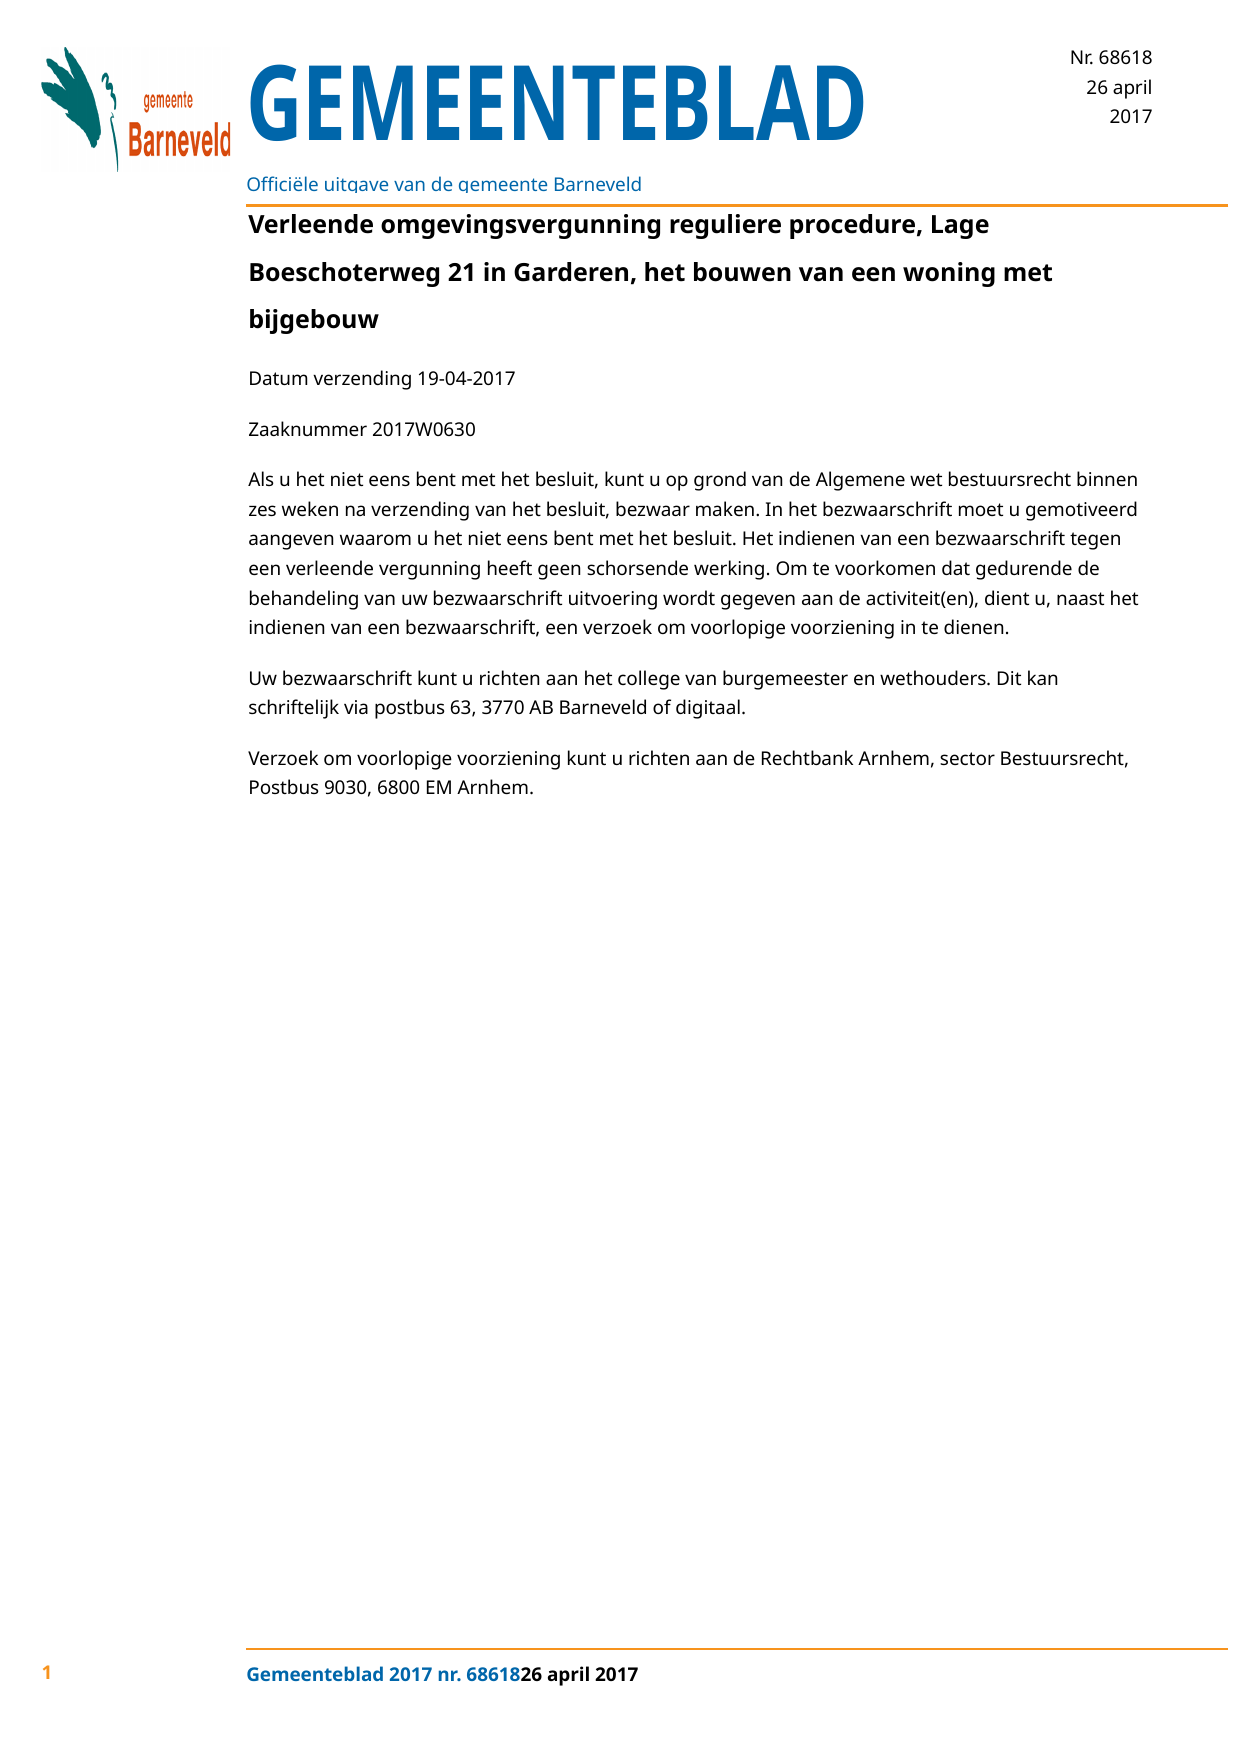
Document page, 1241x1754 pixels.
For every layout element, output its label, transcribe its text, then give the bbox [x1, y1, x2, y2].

picture [41, 47, 231, 172]
text Verleende omgevingsvergunning reguliere procedure, Lage Boeschoterweg 21 in Garderen, het bouwen van een woning met bijgebouw [248, 207, 1152, 336]
text Uw bezwaarschrift kunt u richten aan het college van burgemeester en wethouders. Dit kan schriftelijk via postbus 63, 3770 AB Barneveld of digitaal. [248, 665, 1152, 720]
text Verzoek om voorlopige voorziening kunt u richten aan de Rechtbank Arnhem, sector Bestuursrecht, Postbus 9030, 6800 EM Arnhem. [248, 745, 1152, 800]
text Zaaknummer 2017W0630 [248, 416, 1152, 442]
text Als u het niet eens bent met het besluit, kunt u op grond van de Algemene wet bestuursrecht binnen zes weken na verzending van het besluit, bezwaar maken. In het bezwaarschrift moet u gemotiveerd aangeven waarom u het niet eens bent met het besluit. Het indienen van een bezwaarschrift tegen een verleende vergunning heeft geen schorsende werking. Om te voorkomen dat gedurende de behandeling van uw bezwaarschrift uitvoering wordt gegeven aan de activiteit(en), dient u, naast het indienen van een bezwaarschrift, een verzoek om voorlopige voorziening in te dienen. [248, 466, 1152, 640]
text Datum verzending 19-04-2017 [248, 366, 1152, 391]
